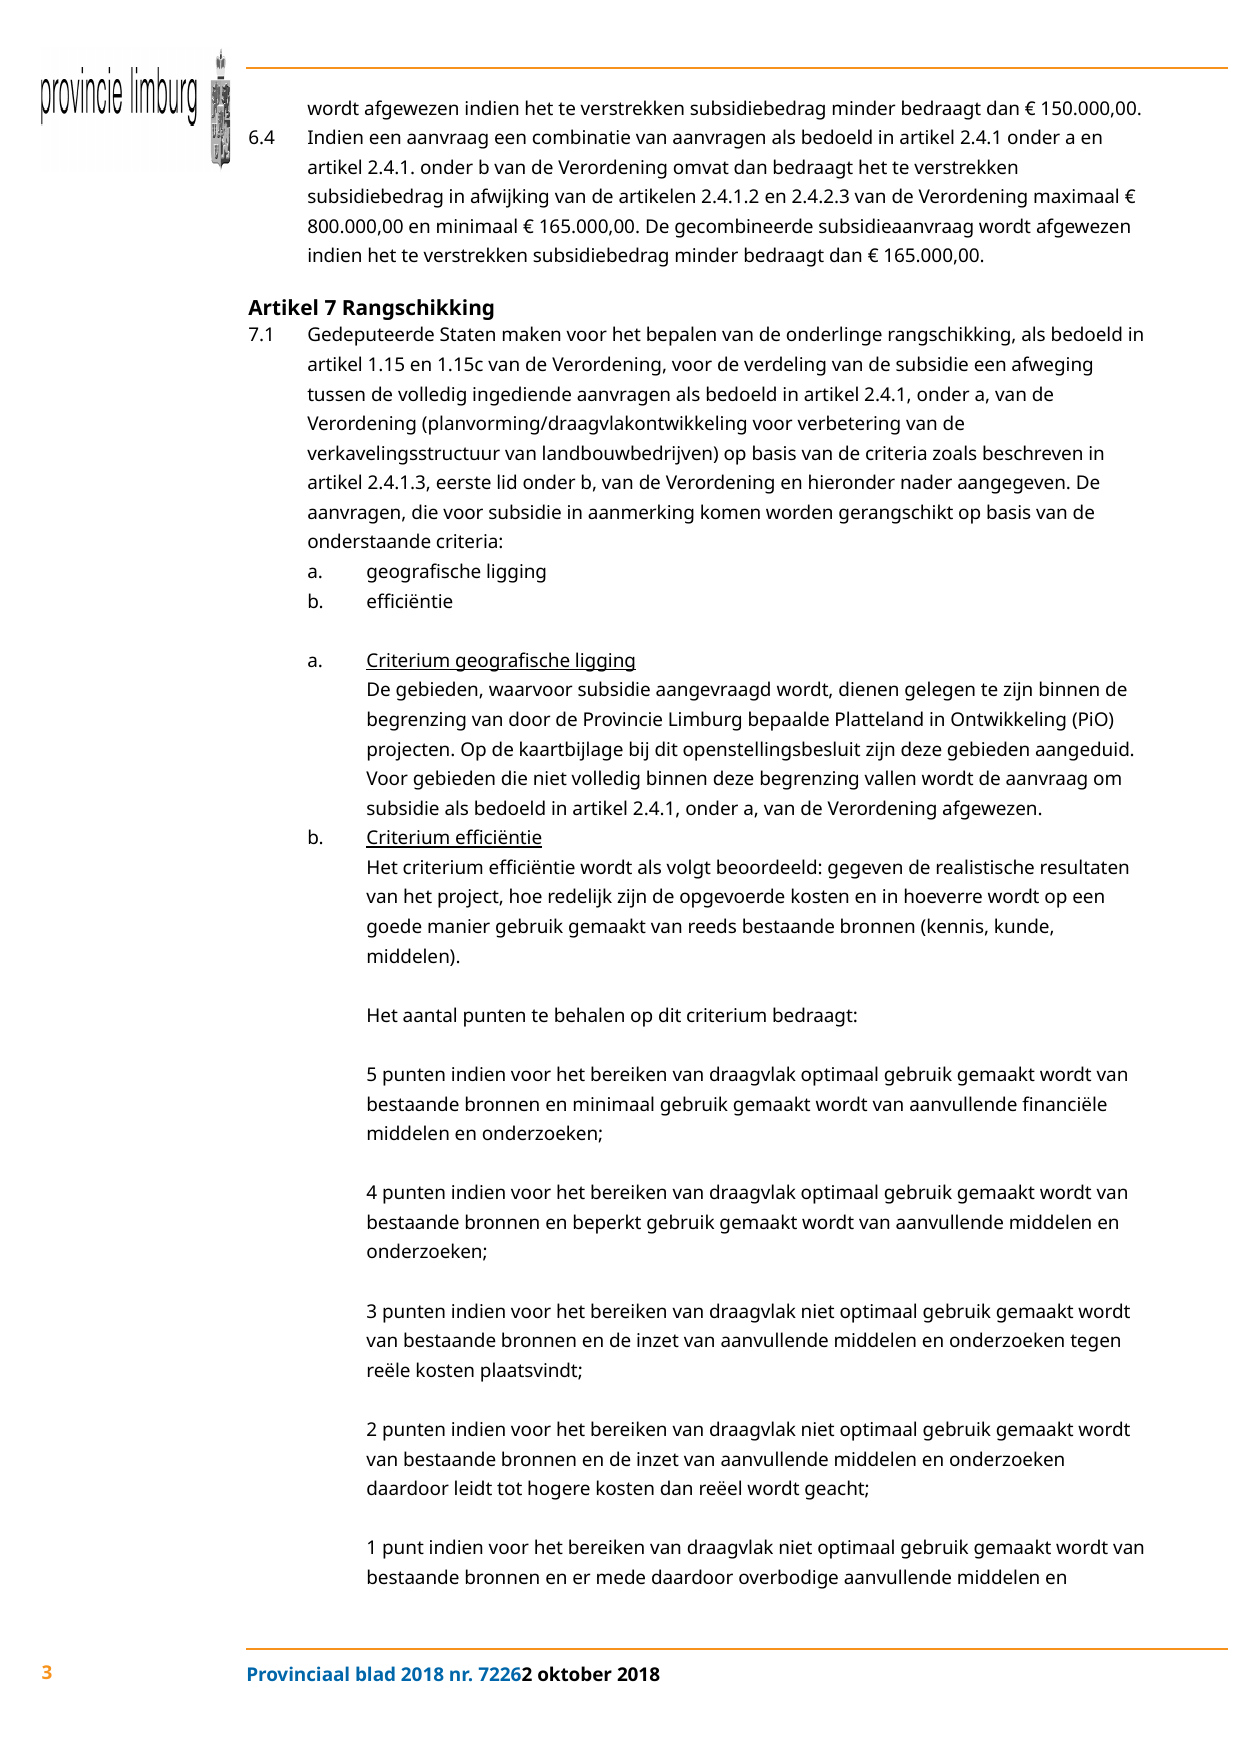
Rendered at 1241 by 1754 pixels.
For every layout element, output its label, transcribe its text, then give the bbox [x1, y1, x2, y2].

list Voor gebieden die niet volledig binnen deze begrenzing vallen wordt de aanvraag om subsidie als bedoeld in artikel 2.4.1, onder a, van de Verordening afgewezen. [307, 765, 1152, 821]
list Het criterium efficiëntie wordt als volgt beoordeeld: gegeven de realistische resultaten van het project, hoe redelijk zijn de opgevoerde kosten en in hoeverre wordt op een goede manier gebruik gemaakt van reeds bestaande bronnen (kennis, kunde, middelen). [307, 854, 1152, 968]
list Gedeputeerde Staten maken voor het bepalen van de onderlinge rangschikking, als bedoeld in artikel 1.15 en 1.15c van de Verordening, voor de verdeling van de subsidie een afweging tussen de volledig ingediende aanvragen als bedoeld in artikel 2.4.1, onder a, van de Verordening (planvorming/draagvlakontwikkeling voor verbetering van de verkavelingsstructuur van landbouwbedrijven) op basis van de criteria zoals beschreven in artikel 2.4.1.3, eerste lid onder b, van de Verordening en hieronder nader aangegeven. De aanvragen, die voor subsidie in aanmerking komen worden gerangschikt op basis van de onderstaande criteria: [248, 322, 1152, 554]
list Criterium efficiëntie [307, 824, 1152, 850]
list Indien een aanvraag een combinatie van aanvragen als bedoeld in artikel 2.4.1 onder a en artikel 2.4.1. onder b van de Verordening omvat dan bedraagt het te verstrekken subsidiebedrag in afwijking van de artikelen 2.4.1.2 en 2.4.2.3 van de Verordening maximaal € 800.000,00 en minimaal € 165.000,00. De gecombineerde subsidieaanvraag wordt afgewezen indien het te verstrekken subsidiebedrag minder bedraagt dan € 165.000,00. [248, 124, 1152, 268]
list wordt afgewezen indien het te verstrekken subsidiebedrag minder bedraagt dan € 150.000,00. [248, 95, 1152, 121]
list Criterium geografische ligging [307, 647, 1152, 673]
list 1 punt indien voor het bereiken van draagvlak niet optimaal gebruik gemaakt wordt van bestaande bronnen en er mede daardoor overbodige aanvullende middelen en [307, 1534, 1152, 1590]
picture [41, 47, 231, 172]
list geografische ligging [307, 558, 1152, 584]
list 3 punten indien voor het bereiken van draagvlak niet optimaal gebruik gemaakt wordt van bestaande bronnen en de inzet van aanvullende middelen en onderzoeken tegen reële kosten plaatsvindt; [307, 1298, 1152, 1383]
list 4 punten indien voor het bereiken van draagvlak optimaal gebruik gemaakt wordt van bestaande bronnen en beperkt gebruik gemaakt wordt van aanvullende middelen en onderzoeken; [307, 1179, 1152, 1264]
list De gebieden, waarvoor subsidie aangevraagd wordt, dienen gelegen te zijn binnen de begrenzing van door de Provincie Limburg bepaalde Platteland in Ontwikkeling (PiO) projecten. Op de kaartbijlage bij dit openstellingsbesluit zijn deze gebieden aangeduid. [307, 677, 1152, 761]
list efficiëntie [307, 588, 1152, 613]
list 5 punten indien voor het bereiken van draagvlak optimaal gebruik gemaakt wordt van bestaande bronnen en minimaal gebruik gemaakt wordt van aanvullende financiële middelen en onderzoeken; [307, 1061, 1152, 1146]
list 2 punten indien voor het bereiken van draagvlak niet optimaal gebruik gemaakt wordt van bestaande bronnen en de inzet van aanvullende middelen en onderzoeken daardoor leidt tot hogere kosten dan reëel wordt geacht; [307, 1416, 1152, 1501]
text Artikel 7 Rangschikking [248, 293, 1152, 322]
list Het aantal punten te behalen op dit criterium bedraagt: [307, 1002, 1152, 1028]
